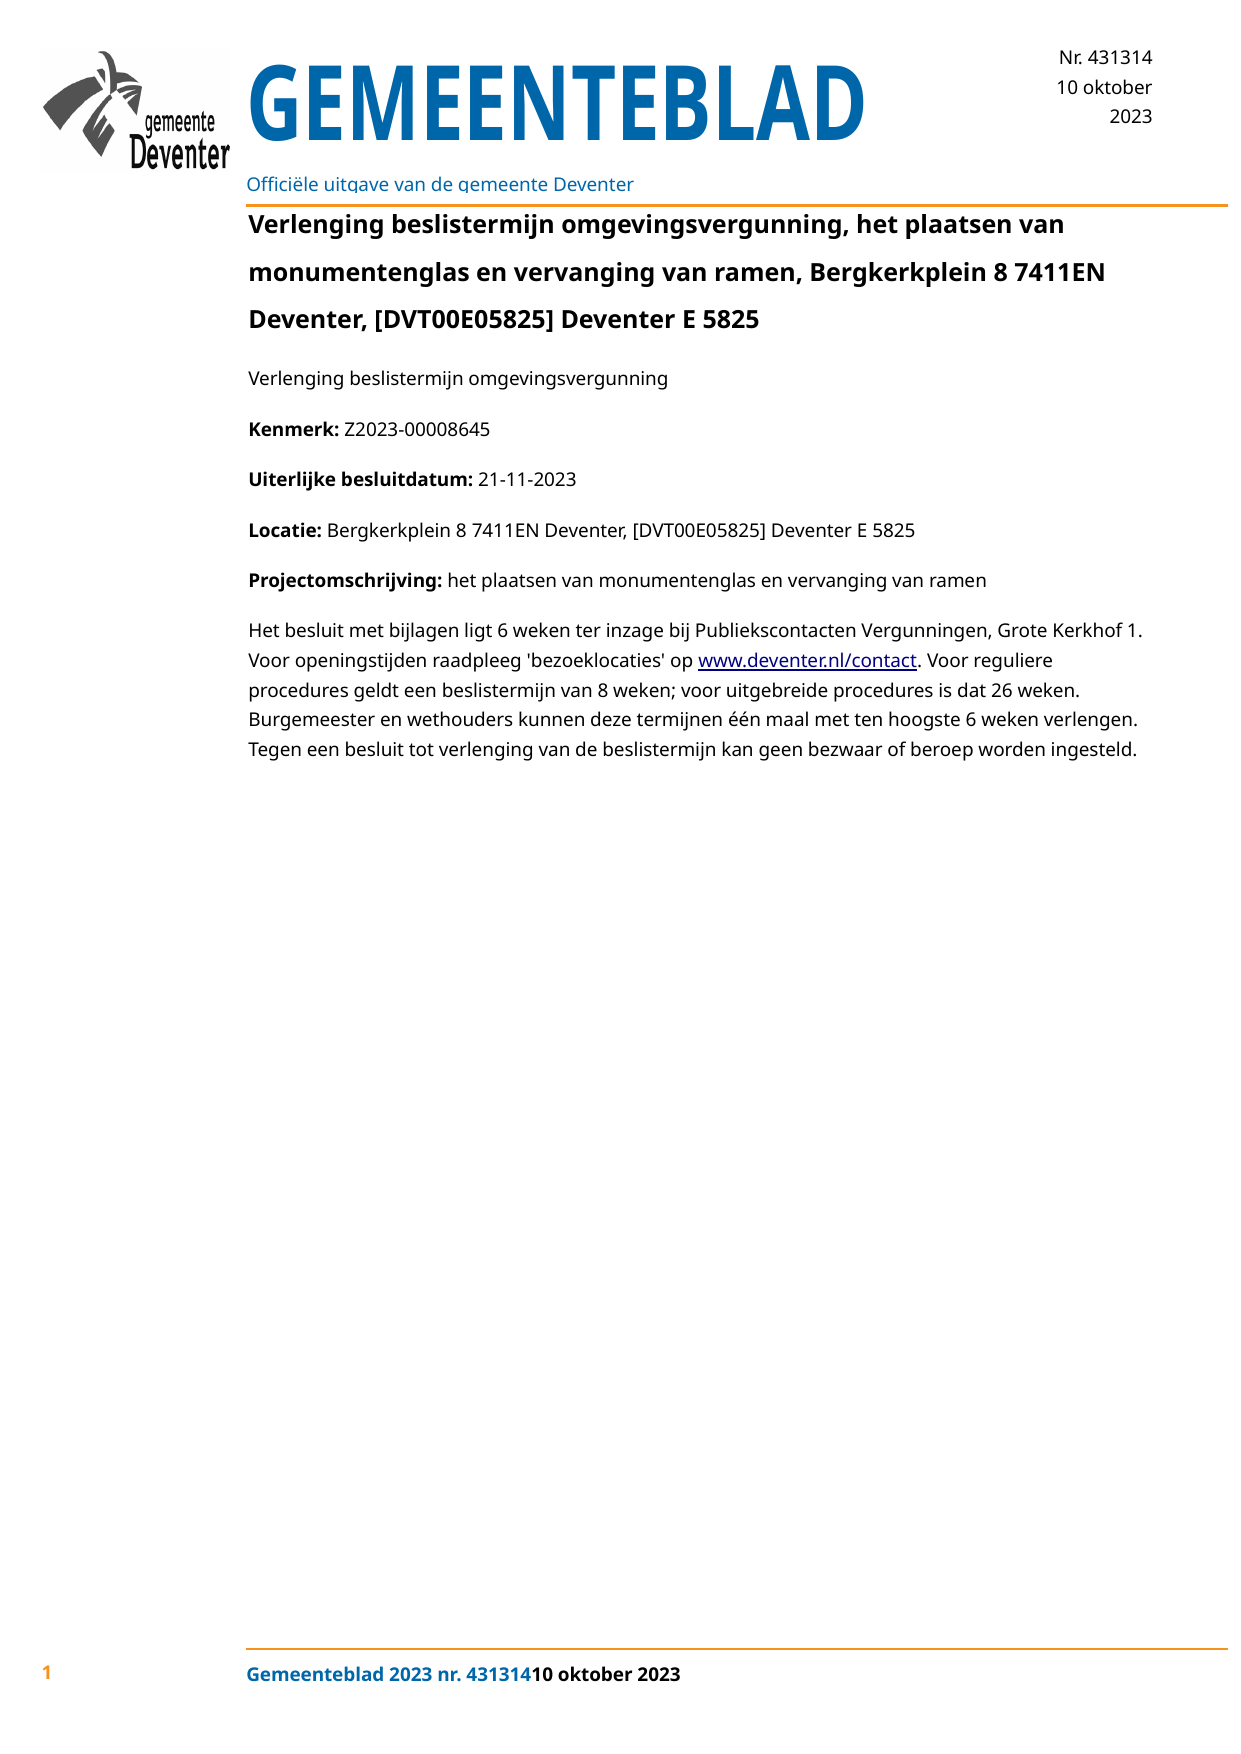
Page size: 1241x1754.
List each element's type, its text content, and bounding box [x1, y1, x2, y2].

text Projectomschrijving: het plaatsen van monumentenglas en vervanging van ramen [248, 567, 1152, 593]
text Verlenging beslistermijn omgevingsvergunning [248, 366, 1152, 391]
text Uiterlijke besluitdatum: 21-11-2023 [248, 466, 1152, 492]
text Het besluit met bijlagen ligt 6 weken ter inzage bij Publiekscontacten Vergunningen, Grote Kerkhof 1. Voor openingstijden raadpleeg 'bezoeklocaties' op www.deventer.nl/contact. Voor reguliere procedures geldt een beslistermijn van 8 weken; voor uitgebreide procedures is dat 26 weken. Burgemeester en wethouders kunnen deze termijnen één maal met ten hoogste 6 weken verlengen. Tegen een besluit tot verlenging van de beslistermijn kan geen bezwaar of beroep worden ingesteld. [248, 618, 1152, 762]
text Verlenging beslistermijn omgevingsvergunning, het plaatsen van monumentenglas en vervanging van ramen, Bergkerkplein 8 7411EN Deventer, [DVT00E05825] Deventer E 5825 [248, 207, 1152, 336]
text Locatie: Bergkerkplein 8 7411EN Deventer, [DVT00E05825] Deventer E 5825 [248, 517, 1152, 542]
text Kenmerk: Z2023-00008645 [248, 416, 1152, 442]
picture [41, 47, 231, 172]
